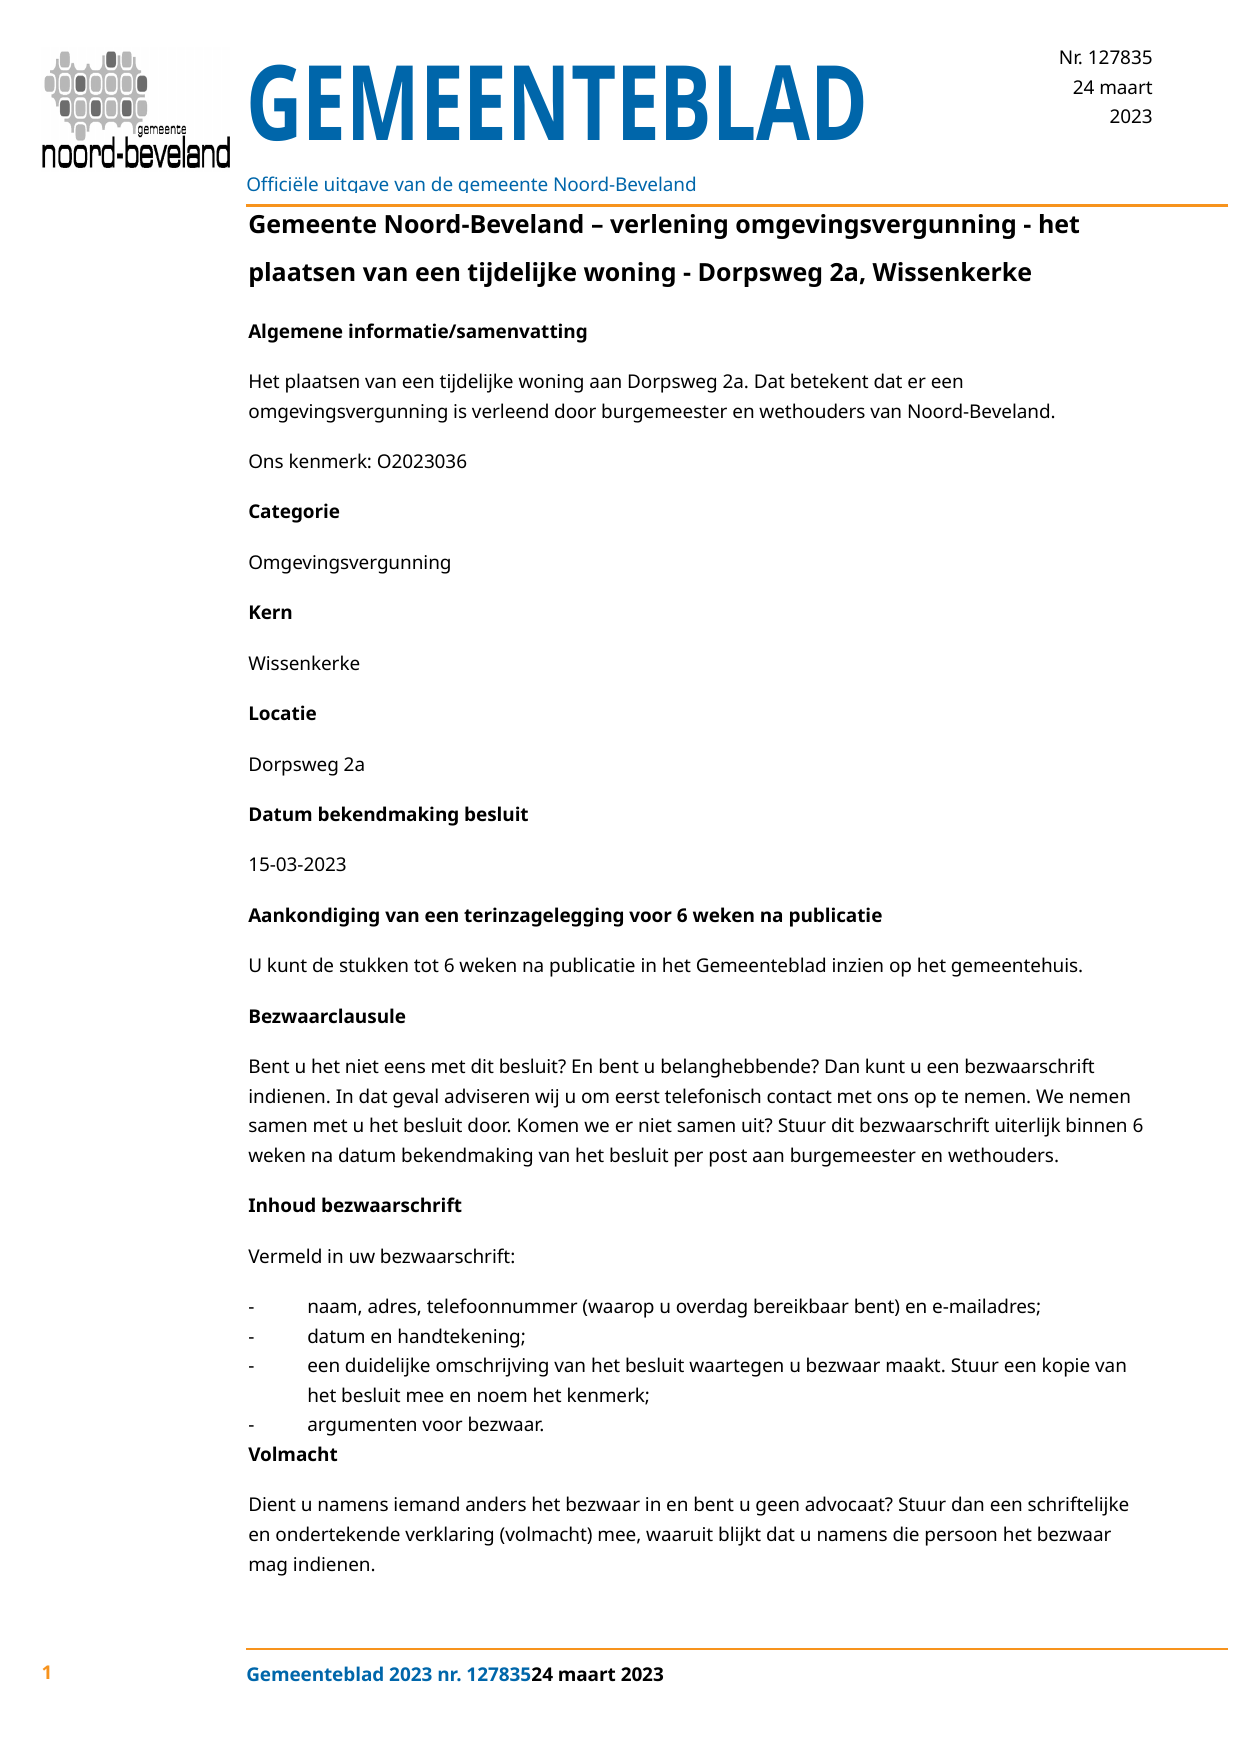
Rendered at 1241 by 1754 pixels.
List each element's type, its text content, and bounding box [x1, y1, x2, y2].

list argumenten voor bezwaar. [248, 1412, 1152, 1437]
text Volmacht [248, 1441, 1152, 1467]
text Bent u het niet eens met dit besluit? En bent u belanghebbende? Dan kunt u een bezwaarschrift indienen. In dat geval adviseren wij u om eerst telefonisch contact met ons op te nemen. We nemen samen met u het besluit door. Komen we er niet samen uit? Stuur dit bezwaarschrift uiterlijk binnen 6 weken na datum bekendmaking van het besluit per post aan burgemeester en wethouders. [248, 1053, 1152, 1168]
picture [41, 47, 231, 172]
text Aankondiging van een terinzagelegging voor 6 weken na publicatie [248, 902, 1152, 928]
text Locatie [248, 700, 1152, 726]
list een duidelijke omschrijving van het besluit waartegen u bezwaar maakt. Stuur een kopie van het besluit mee en noem het kenmerk; [248, 1352, 1152, 1408]
text Bezwaarclausule [248, 1003, 1152, 1029]
list datum en handtekening; [248, 1323, 1152, 1349]
text Het plaatsen van een tijdelijke woning aan Dorpsweg 2a. Dat betekent dat er een omgevingsvergunning is verleend door burgemeester en wethouders van Noord-Beveland. [248, 368, 1152, 424]
text Algemene informatie/samenvatting [248, 318, 1152, 344]
text Inhoud bezwaarschrift [248, 1192, 1152, 1218]
text Gemeente Noord-Beveland – verlening omgevingsvergunning - het plaatsen van een tijdelijke woning - Dorpsweg 2a, Wissenkerke [248, 207, 1152, 288]
text Dient u namens iemand anders het bezwaar in en bent u geen advocaat? Stuur dan een schriftelijke en ondertekende verklaring (volmacht) mee, waaruit blijkt dat u namens die persoon het bezwaar mag indienen. [248, 1492, 1152, 1577]
text 15-03-2023 [248, 852, 1152, 877]
text U kunt de stukken tot 6 weken na publicatie in het Gemeenteblad inzien op het gemeentehuis. [248, 952, 1152, 978]
text Wissenkerke [248, 650, 1152, 676]
text Kern [248, 599, 1152, 625]
text Omgevingsvergunning [248, 549, 1152, 575]
text Categorie [248, 499, 1152, 524]
list naam, adres, telefoonnummer (waarop u overdag bereikbaar bent) en e-mailadres; [248, 1293, 1152, 1319]
text Datum bekendmaking besluit [248, 801, 1152, 827]
text Ons kenmerk: O2023036 [248, 448, 1152, 474]
text Dorpsweg 2a [248, 751, 1152, 777]
text Vermeld in uw bezwaarschrift: [248, 1243, 1152, 1269]
